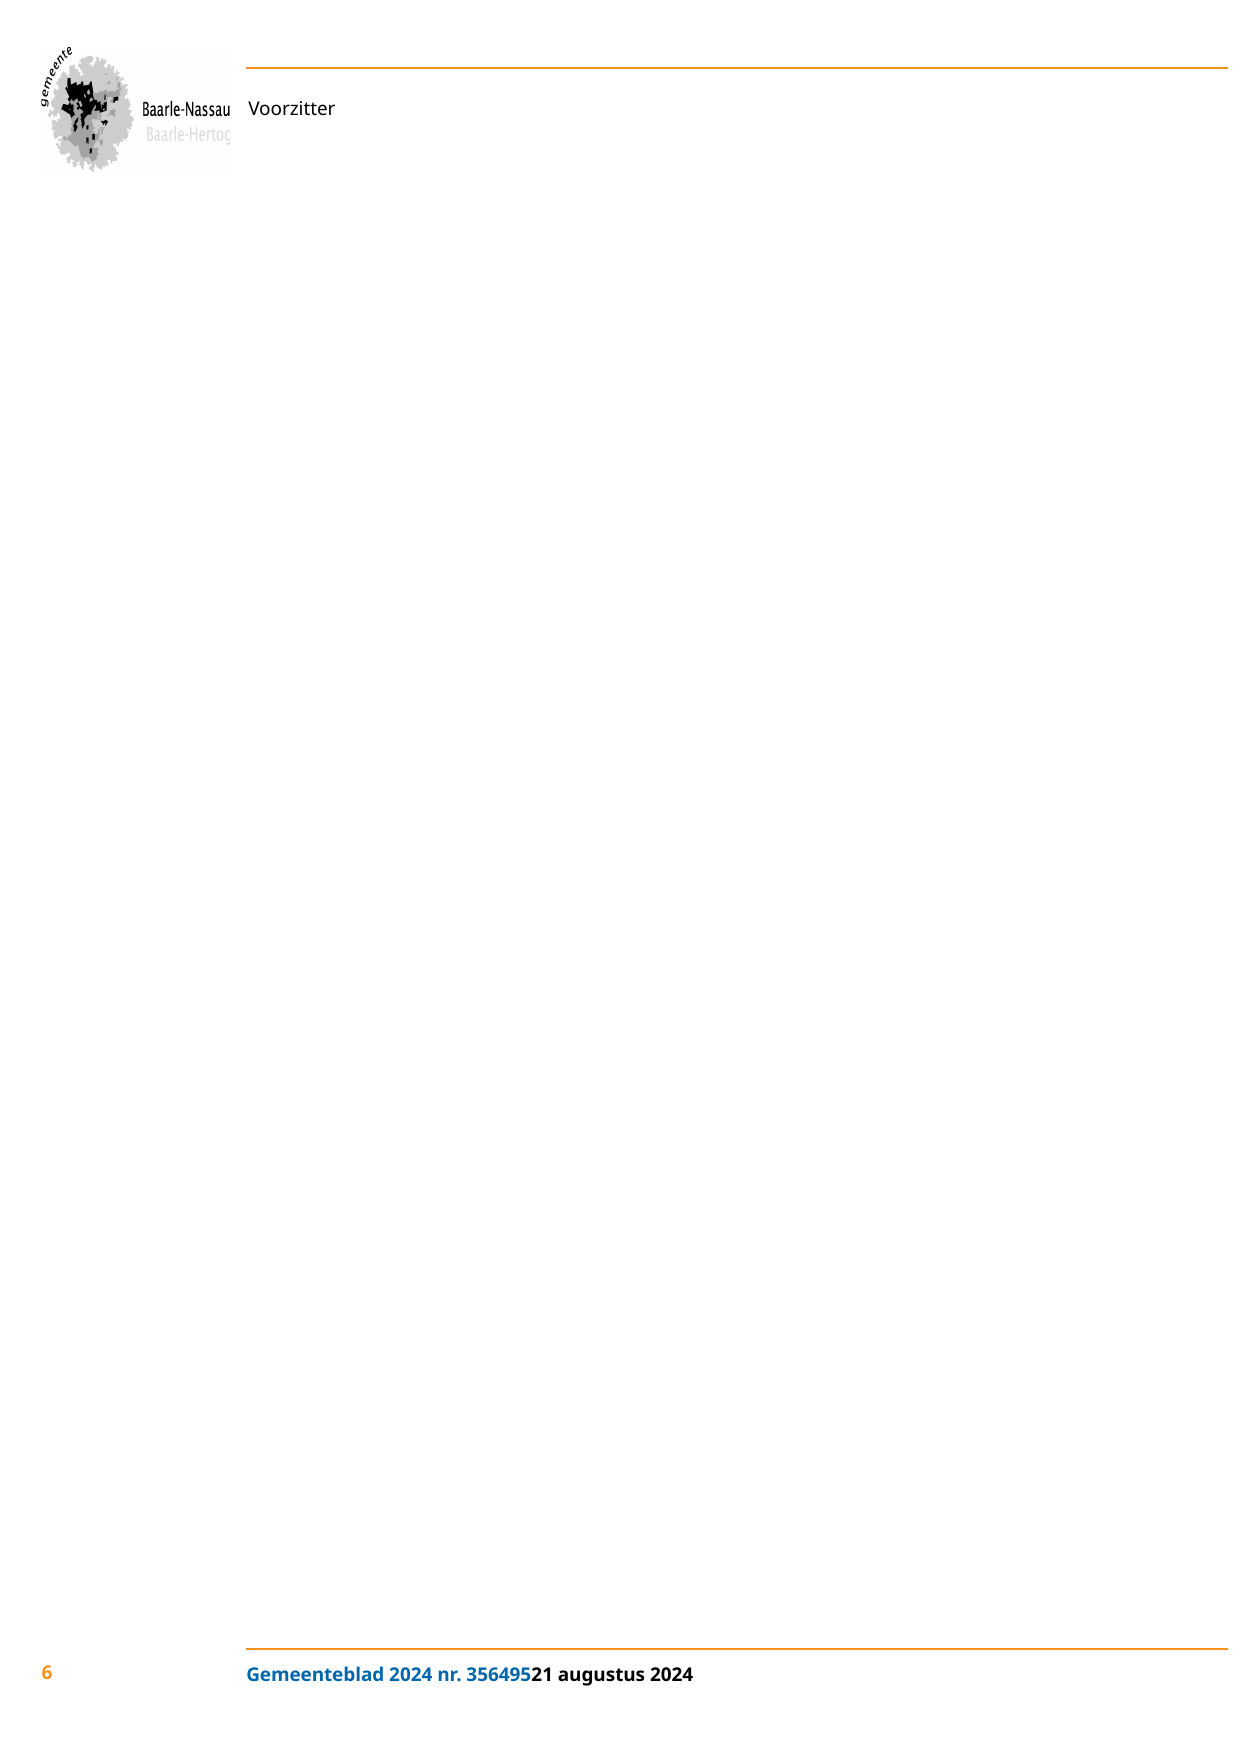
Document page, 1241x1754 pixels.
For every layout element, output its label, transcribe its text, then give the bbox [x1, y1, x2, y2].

picture [41, 47, 231, 172]
text Voorzitter [248, 95, 1152, 121]
